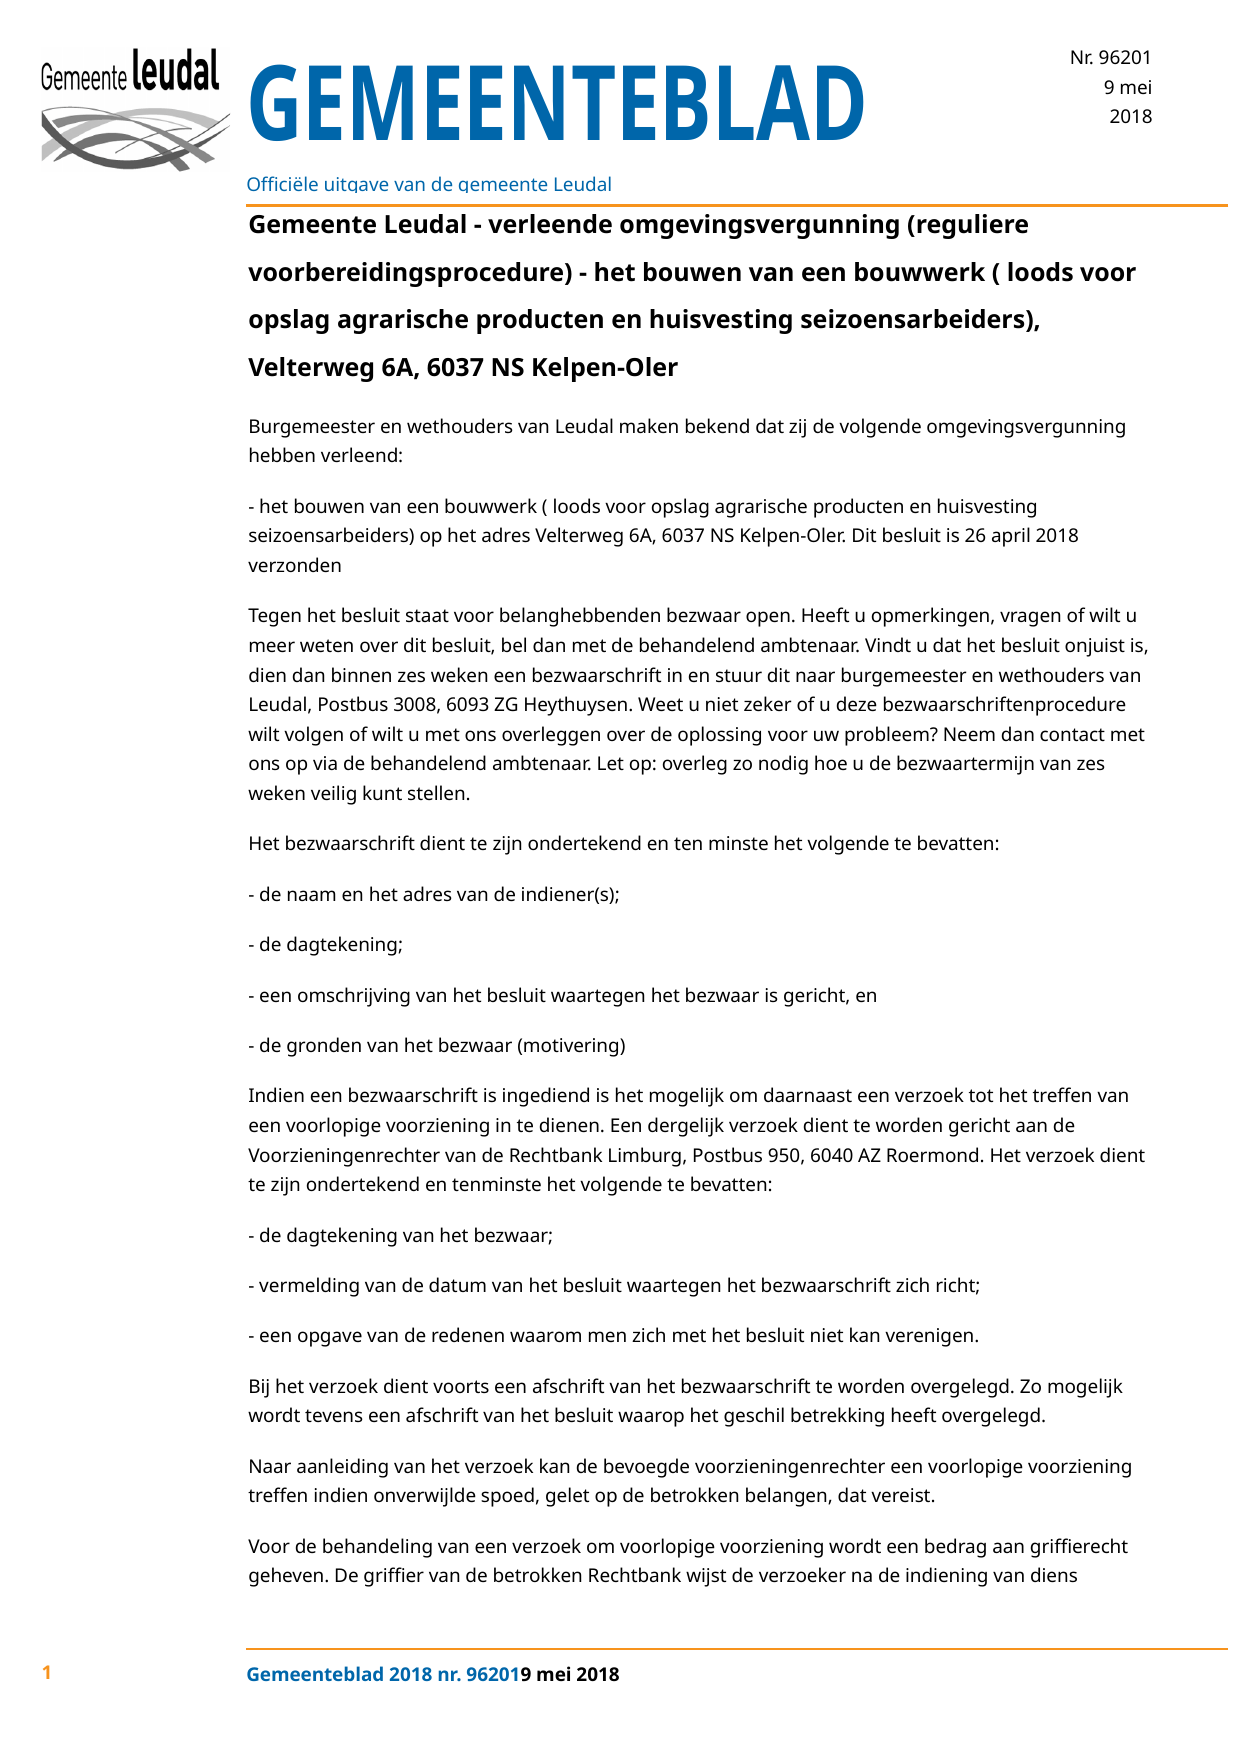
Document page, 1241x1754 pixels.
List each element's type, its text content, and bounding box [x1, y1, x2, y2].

text - de gronden van het bezwaar (motivering) [248, 1032, 1152, 1058]
text Bij het verzoek dient voorts een afschrift van het bezwaarschrift te worden overgelegd. Zo mogelijk wordt tevens een afschrift van het besluit waarop het geschil betrekking heeft overgelegd. [248, 1373, 1152, 1428]
text Naar aanleiding van het verzoek kan de bevoegde voorzieningenrechter een voorlopige voorziening treffen indien onverwijlde spoed, gelet op de betrokken belangen, dat vereist. [248, 1453, 1152, 1508]
text - het bouwen van een bouwwerk ( loods voor opslag agrarische producten en huisvesting seizoensarbeiders) op het adres Velterweg 6A, 6037 NS Kelpen-Oler. Dit besluit is 26 april 2018 verzonden [248, 493, 1152, 578]
text - de dagtekening van het bezwaar; [248, 1222, 1152, 1248]
text - een omschrijving van het besluit waartegen het bezwaar is gericht, en [248, 982, 1152, 1008]
text Voor de behandeling van een verzoek om voorlopige voorziening wordt een bedrag aan griffierecht geheven. De griffier van de betrokken Rechtbank wijst de verzoeker na de indiening van diens [248, 1533, 1152, 1588]
picture [41, 47, 231, 172]
text Gemeente Leudal - verleende omgevingsvergunning (reguliere voorbereidingsprocedure) - het bouwen van een bouwwerk ( loods voor opslag agrarische producten en huisvesting seizoensarbeiders), Velterweg 6A, 6037 NS Kelpen-Oler [248, 207, 1152, 384]
text Tegen het besluit staat voor belanghebbenden bezwaar open. Heeft u opmerkingen, vragen of wilt u meer weten over dit besluit, bel dan met de behandelend ambtenaar. Vindt u dat het besluit onjuist is, dien dan binnen zes weken een bezwaarschrift in en stuur dit naar burgemeester en wethouders van Leudal, Postbus 3008, 6093 ZG Heythuysen. Weet u niet zeker of u deze bezwaarschriftenprocedure wilt volgen of wilt u met ons overleggen over de oplossing voor uw probleem? Neem dan contact met ons op via de behandelend ambtenaar. Let op: overleg zo nodig hoe u de bezwaartermijn van zes weken veilig kunt stellen. [248, 603, 1152, 806]
text - vermelding van de datum van het besluit waartegen het bezwaarschrift zich richt; [248, 1272, 1152, 1298]
text Het bezwaarschrift dient te zijn ondertekend en ten minste het volgende te bevatten: [248, 831, 1152, 856]
text Indien een bezwaarschrift is ingediend is het mogelijk om daarnaast een verzoek tot het treffen van een voorlopige voorziening in te dienen. Een dergelijk verzoek dient te worden gericht aan de Voorzieningenrechter van de Rechtbank Limburg, Postbus 950, 6040 AZ Roermond. Het verzoek dient te zijn ondertekend en tenminste het volgende te bevatten: [248, 1083, 1152, 1197]
text Burgemeester en wethouders van Leudal maken bekend dat zij de volgende omgevingsvergunning hebben verleend: [248, 413, 1152, 468]
text - een opgave van de redenen waarom men zich met het besluit niet kan verenigen. [248, 1323, 1152, 1348]
text - de dagtekening; [248, 931, 1152, 957]
text - de naam en het adres van de indiener(s); [248, 881, 1152, 907]
